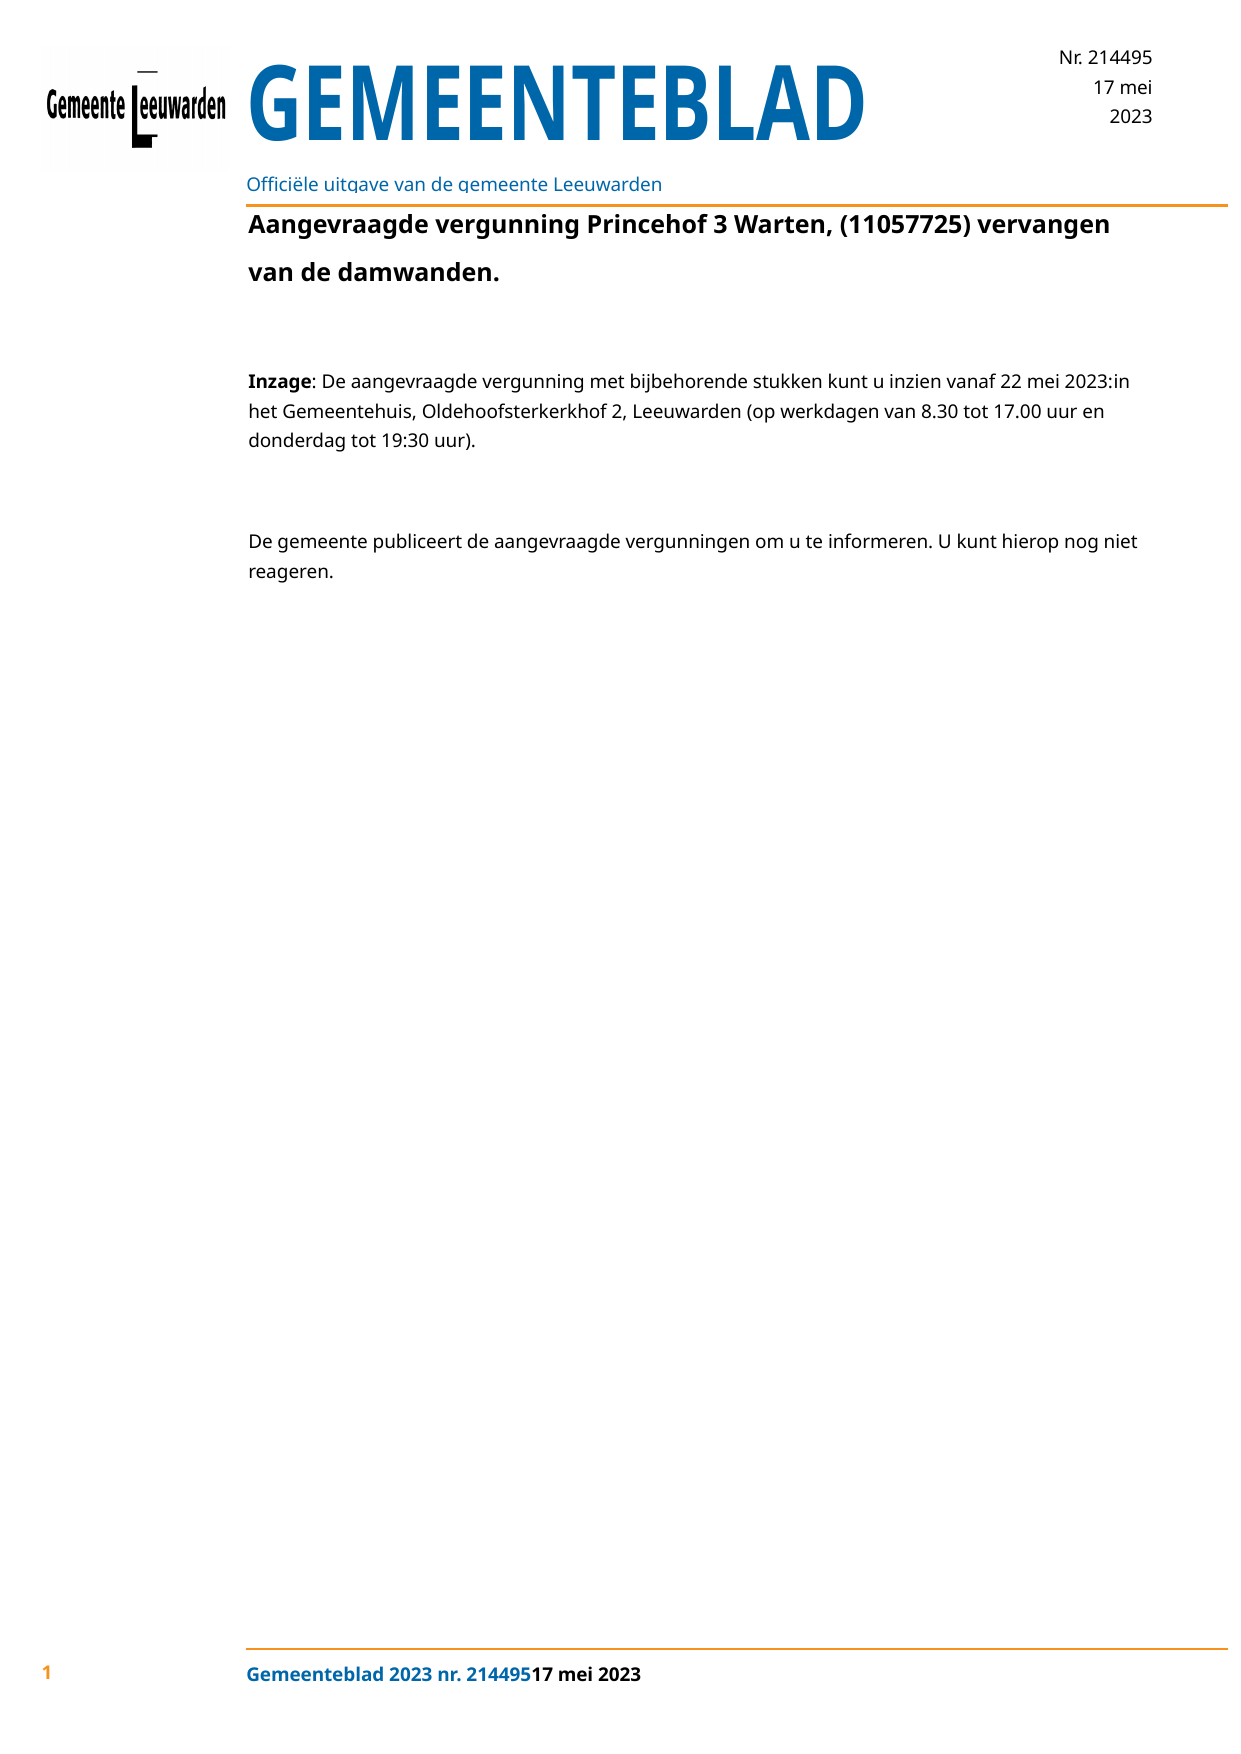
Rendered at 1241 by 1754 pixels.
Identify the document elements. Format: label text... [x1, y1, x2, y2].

text Inzage: De aangevraagde vergunning met bijbehorende stukken kunt u inzien vanaf 22 mei 2023:in het Gemeentehuis, Oldehoofsterkerkhof 2, Leeuwarden (op werkdagen van 8.30 tot 17.00 uur en donderdag tot 19:30 uur). [248, 368, 1152, 453]
text De gemeente publiceert de aangevraagde vergunningen om u te informeren. U kunt hierop nog niet reageren. [248, 528, 1152, 584]
picture [41, 47, 231, 172]
text Aangevraagde vergunning Princehof 3 Warten, (11057725) vervangen van de damwanden. [248, 207, 1152, 288]
